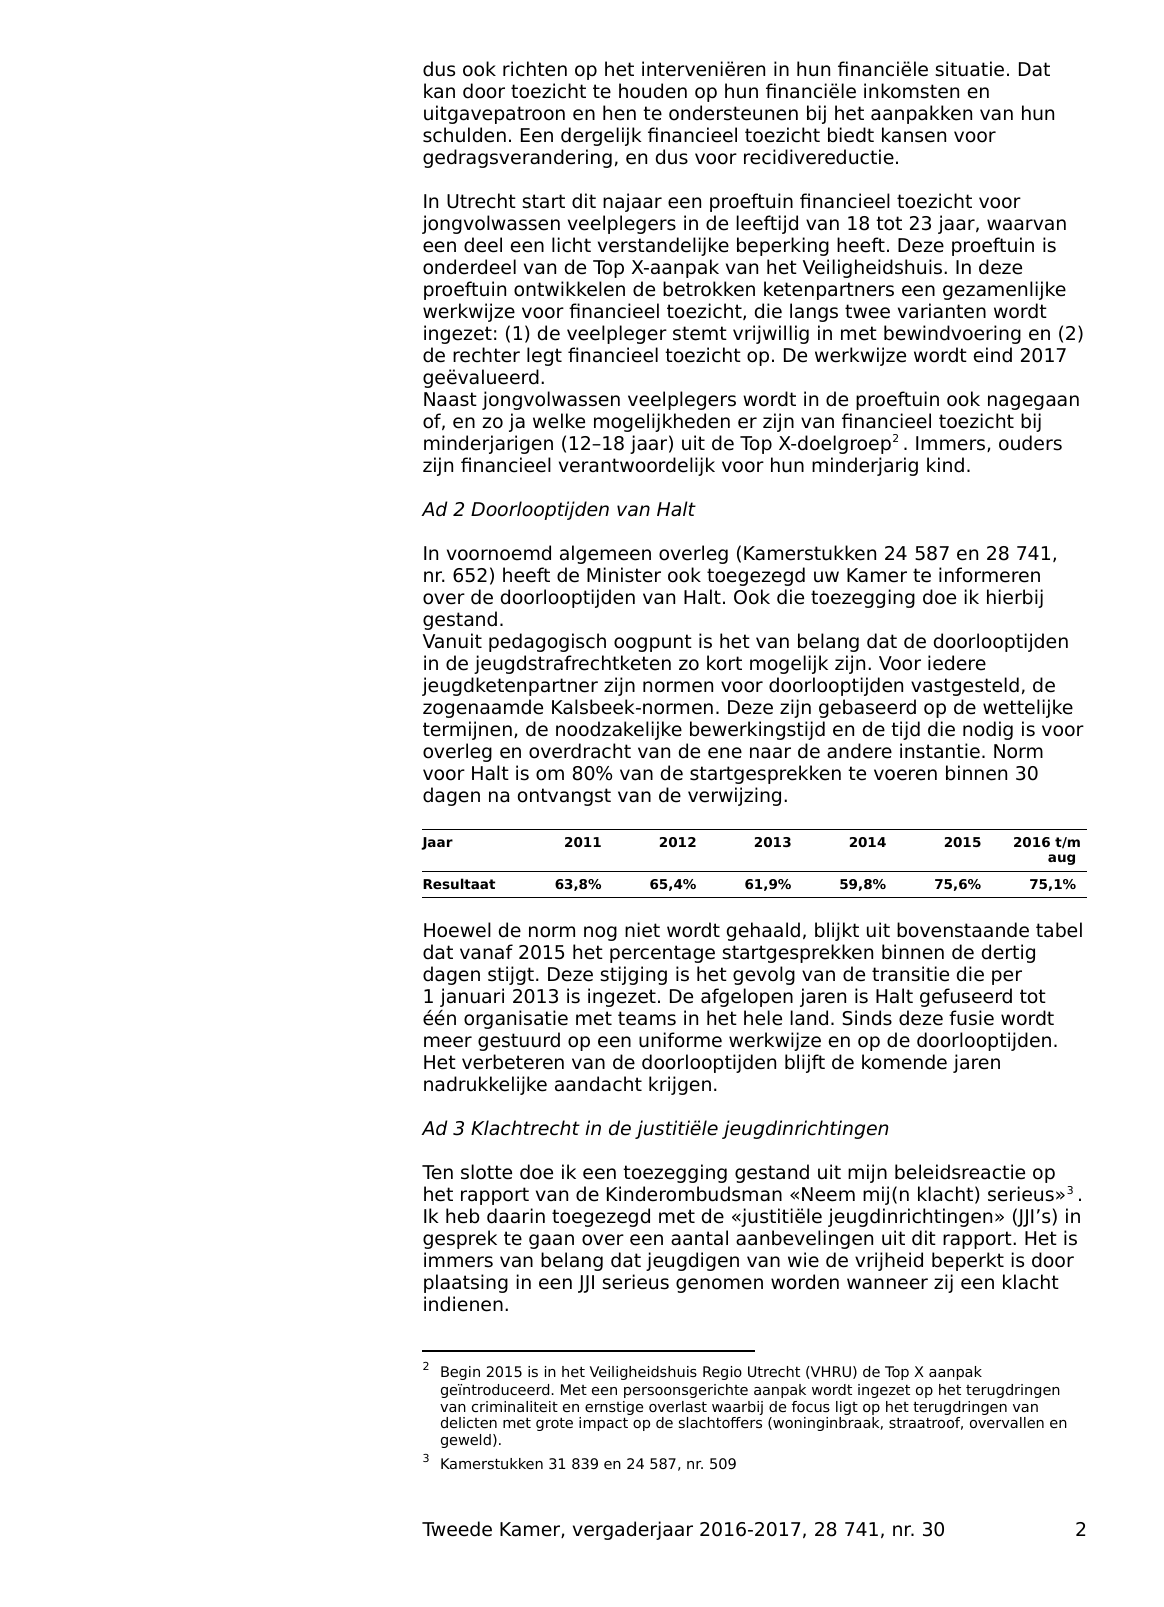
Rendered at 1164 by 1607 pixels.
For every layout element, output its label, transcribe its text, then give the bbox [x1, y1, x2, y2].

text Vanuit pedagogisch oogpunt is het van belang dat de doorlooptijden in de jeugdstrafrechtketen zo kort mogelijk zijn. Voor iedere jeugdketenpartner zijn normen voor doorlooptijden vastgesteld, de zogenaamde Kalsbeek-normen. Deze zijn gebaseerd op de wettelijke termijnen, de noodzakelijke bewerkingstijd en de tijd die nodig is voor overleg en overdracht van de ene naar de andere instantie. Norm voor Halt is om 80% van de startgesprekken te voeren binnen 30 dagen na ontvangst van de verwijzing. [422, 631, 1087, 807]
text Kamerstukken 31 839 en 24 587, nr. 509 [422, 1452, 1087, 1474]
table_cell 63,8% [517, 872, 612, 897]
subtitle Ad 2 Doorlooptijden van Halt [422, 499, 1087, 521]
table_header 2015 [897, 830, 992, 871]
text Begin 2015 is in het Veiligheidshuis Regio Utrecht (VHRU) de Top X aanpak geïntroduceerd. Met een persoonsgerichte aanpak wordt ingezet op het terugdringen van criminaliteit en ernstige overlast waarbij de focus ligt op het terugdringen van delicten met grote impact op de slachtoffers (woninginbraak, straatroof, overvallen en geweld). [422, 1360, 1087, 1449]
table_cell 61,9% [707, 872, 802, 897]
table_header 2012 [612, 830, 707, 871]
table_header 2016 t/m aug [992, 830, 1087, 871]
table_cell Resultaat [422, 872, 517, 897]
table_cell 75,6% [897, 872, 992, 897]
text dus ook richten op het interveniëren in hun financiële situatie. Dat kan door toezicht te houden op hun financiële inkomsten en uitgavepatroon en hen te ondersteunen bij het aanpakken van hun schulden. Een dergelijk financieel toezicht biedt kansen voor gedragsverandering, en dus voor recidivereductie. [422, 59, 1087, 169]
table_cell 59,8% [802, 872, 897, 897]
subtitle Ad 3 Klachtrecht in de justitiële jeugdinrichtingen [422, 1118, 1087, 1140]
table_header 2013 [707, 830, 802, 871]
text Hoewel de norm nog niet wordt gehaald, blijkt uit bovenstaande tabel dat vanaf 2015 het percentage startgesprekken binnen de dertig dagen stijgt. Deze stijging is het gevolg van de transitie die per 1 januari 2013 is ingezet. De afgelopen jaren is Halt gefuseerd tot één organisatie met teams in het hele land. Sinds deze fusie wordt meer gestuurd op een uniforme werkwijze en op de doorlooptijden. Het verbeteren van de doorlooptijden blijft de komende jaren nadrukkelijke aandacht krijgen. [422, 920, 1087, 1096]
table_cell 65,4% [612, 872, 707, 897]
table_header 2011 [517, 830, 612, 871]
text Naast jongvolwassen veelplegers wordt in de proeftuin ook nagegaan of, en zo ja welke mogelijkheden er zijn van financieel toezicht bij minderjarigen (12–18 jaar) uit de Top X-doelgroep. Immers, ouders zijn financieel verantwoordelijk voor hun minderjarig kind. [422, 389, 1087, 477]
table_header 2014 [802, 830, 897, 871]
text In Utrecht start dit najaar een proeftuin financieel toezicht voor jongvolwassen veelplegers in de leeftijd van 18 tot 23 jaar, waarvan een deel een licht verstandelijke beperking heeft. Deze proeftuin is onderdeel van de Top X-aanpak van het Veiligheidshuis. In deze proeftuin ontwikkelen de betrokken ketenpartners een gezamenlijke werkwijze voor financieel toezicht, die langs twee varianten wordt ingezet: (1) de veelpleger stemt vrijwillig in met bewindvoering en (2) de rechter legt financieel toezicht op. De werkwijze wordt eind 2017 geëvalueerd. [422, 191, 1087, 389]
text Ten slotte doe ik een toezegging gestand uit mijn beleidsreactie op het rapport van de Kinderombudsman «Neem mij(n klacht) serieus». Ik heb daarin toegezegd met de «justitiële jeugdinrichtingen» (JJI’s) in gesprek te gaan over een aantal aanbevelingen uit dit rapport. Het is immers van belang dat jeugdigen van wie de vrijheid beperkt is door plaatsing in een JJI serieus genomen worden wanneer zij een klacht indienen. [422, 1162, 1087, 1316]
text In voornoemd algemeen overleg (Kamerstukken 24 587 en 28 741, nr. 652) heeft de Minister ook toegezegd uw Kamer te informeren over de doorlooptijden van Halt. Ook die toezegging doe ik hierbij gestand. [422, 543, 1087, 631]
table_cell 75,1% [992, 872, 1087, 897]
table_header Jaar [422, 830, 517, 871]
